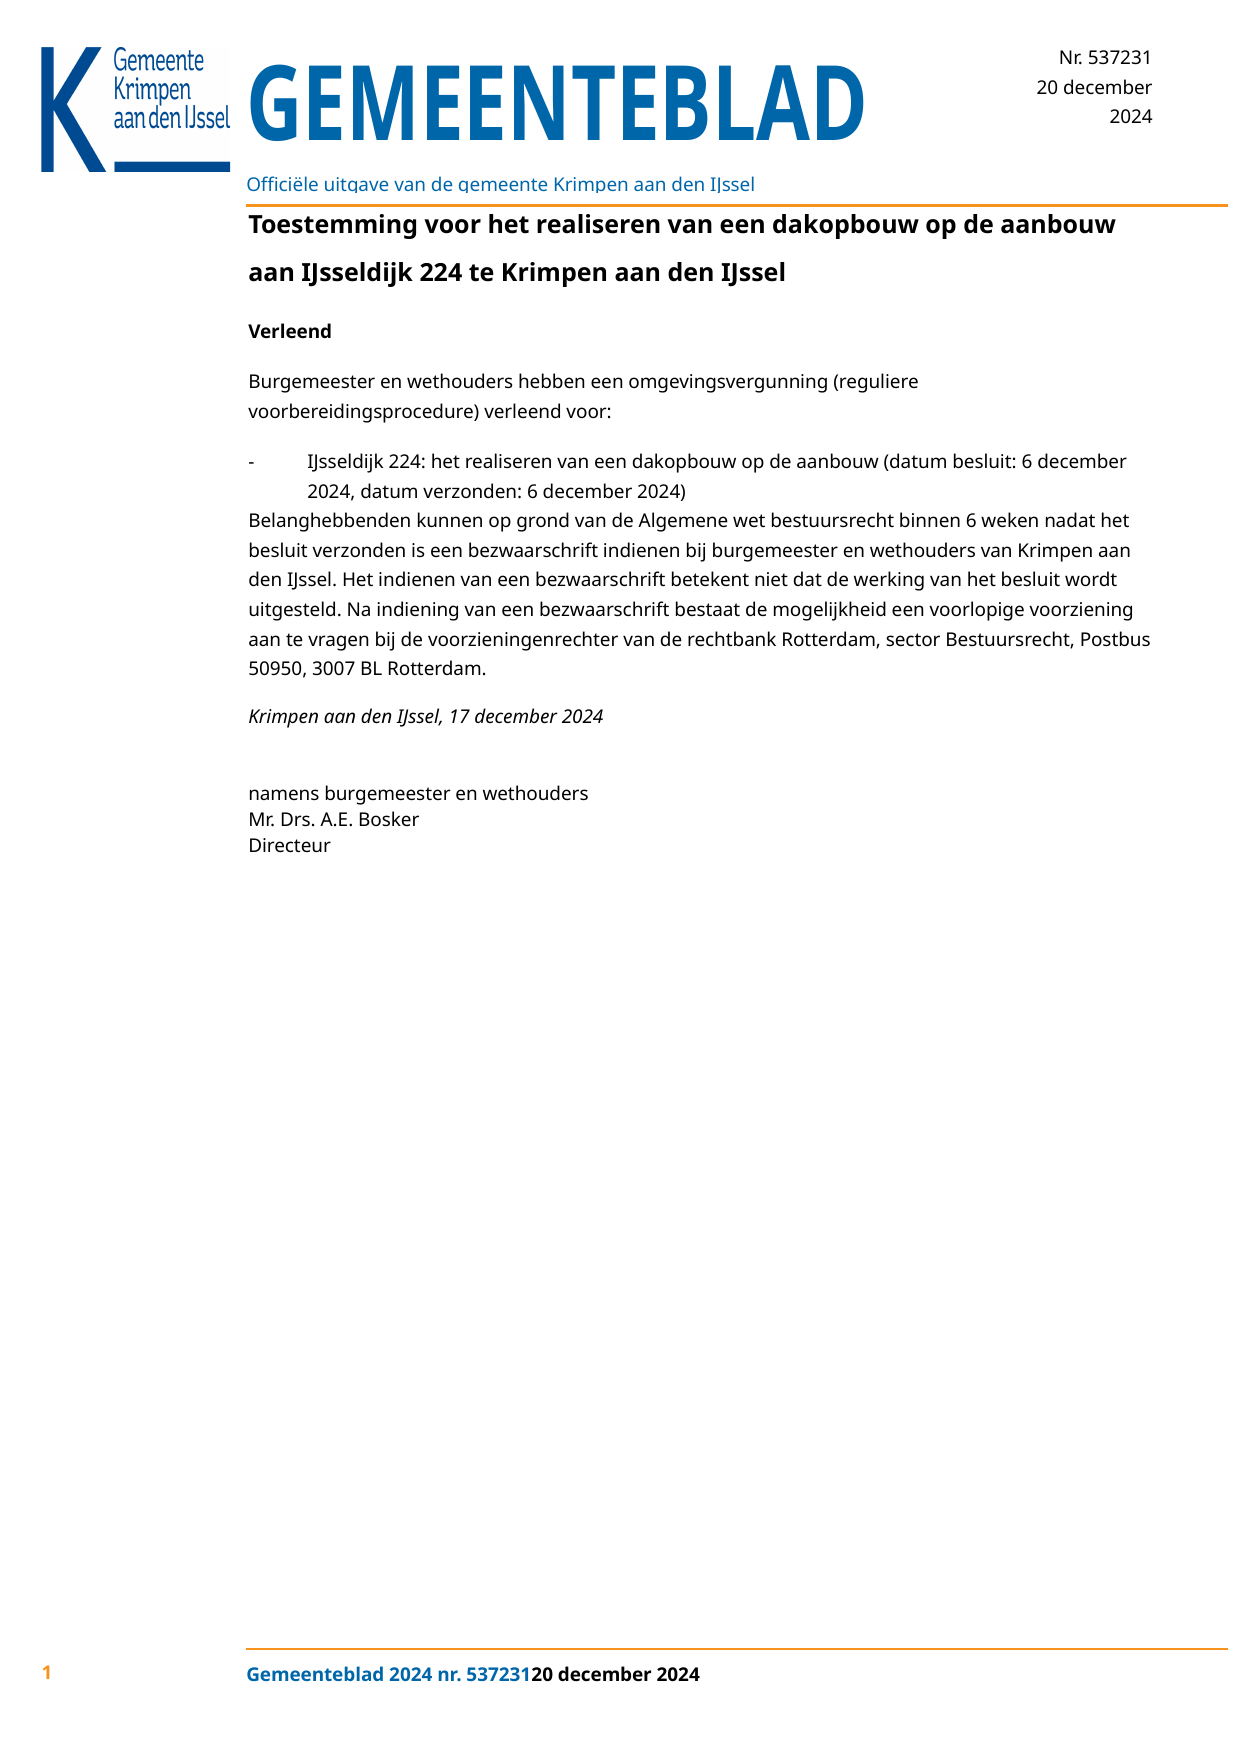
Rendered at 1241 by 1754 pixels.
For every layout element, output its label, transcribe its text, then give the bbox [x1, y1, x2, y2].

text Krimpen aan den IJssel, 17 december 2024 [248, 703, 1152, 729]
text namens burgemeester en wethouders [248, 780, 1152, 806]
text Burgemeester en wethouders hebben een omgevingsvergunning (reguliere voorbereidingsprocedure) verleend voor: [248, 368, 1152, 424]
text Toestemming voor het realiseren van een dakopbouw op de aanbouw aan IJsseldijk 224 te Krimpen aan den IJssel [248, 207, 1152, 288]
picture [41, 47, 231, 172]
text Verleend [248, 318, 1152, 344]
text Mr. Drs. A.E. Bosker [248, 806, 1152, 832]
text Belanghebbenden kunnen op grond van de Algemene wet bestuursrecht binnen 6 weken nadat het besluit verzonden is een bezwaarschrift indienen bij burgemeester en wethouders van Krimpen aan den IJssel. Het indienen van een bezwaarschrift betekent niet dat de werking van het besluit wordt uitgesteld. Na indiening van een bezwaarschrift bestaat de mogelijkheid een voorlopige voorziening aan te vragen bij de voorzieningenrechter van de rechtbank Rotterdam, sector Bestuursrecht, Postbus 50950, 3007 BL Rotterdam. [248, 507, 1152, 681]
text Directeur [248, 832, 1152, 858]
list IJsseldijk 224: het realiseren van een dakopbouw op de aanbouw (datum besluit: 6 december 2024, datum verzonden: 6 december 2024) [248, 448, 1152, 504]
